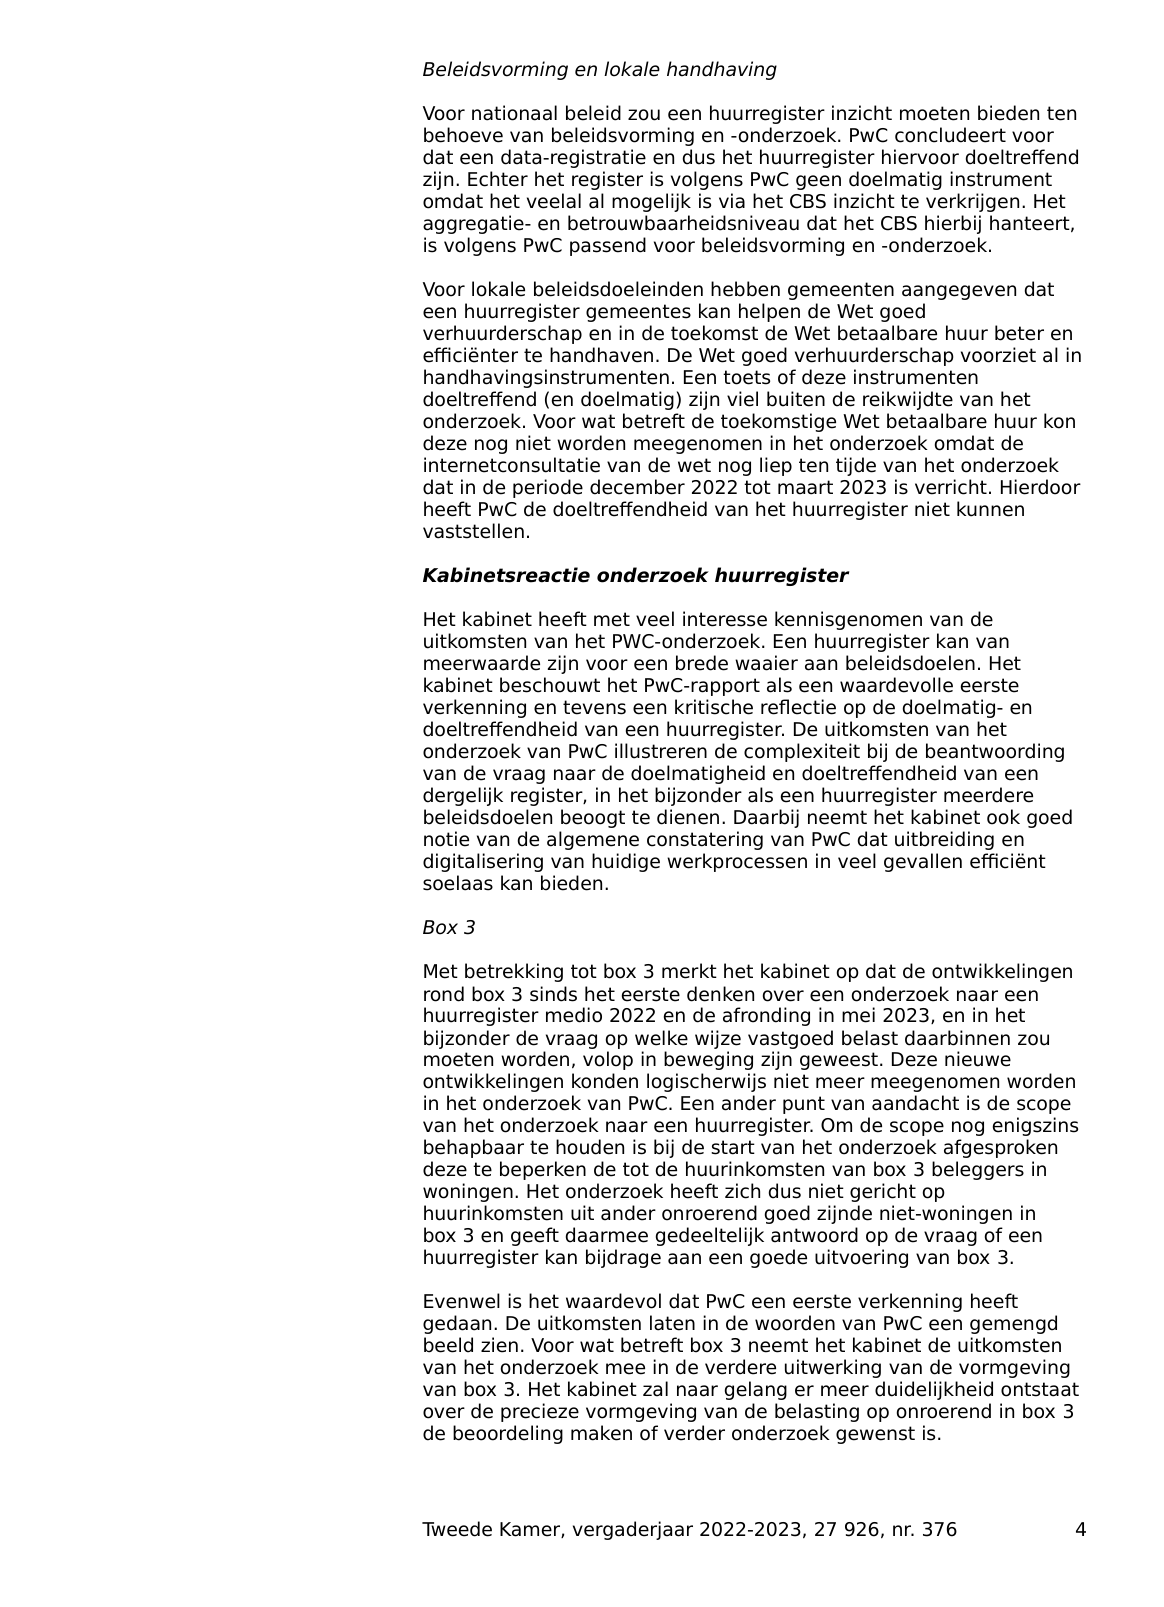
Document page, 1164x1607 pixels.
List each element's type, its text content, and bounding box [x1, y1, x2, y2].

text Voor lokale beleidsdoeleinden hebben gemeenten aangegeven dat een huurregister gemeentes kan helpen de Wet goed verhuurderschap en in de toekomst de Wet betaalbare huur beter en efficiënter te handhaven. De Wet goed verhuurderschap voorziet al in handhavingsinstrumenten. Een toets of deze instrumenten doeltreffend (en doelmatig) zijn viel buiten de reikwijdte van het onderzoek. Voor wat betreft de toekomstige Wet betaalbare huur kon deze nog niet worden meegenomen in het onderzoek omdat de internetconsultatie van de wet nog liep ten tijde van het onderzoek dat in de periode december 2022 tot maart 2023 is verricht. Hierdoor heeft PwC de doeltreffendheid van het huurregister niet kunnen vaststellen. [422, 279, 1087, 543]
text Het kabinet heeft met veel interesse kennisgenomen van de uitkomsten van het PWC-onderzoek. Een huurregister kan van meerwaarde zijn voor een brede waaier aan beleidsdoelen. Het kabinet beschouwt het PwC-rapport als een waardevolle eerste verkenning en tevens een kritische reflectie op de doelmatig- en doeltreffendheid van een huurregister. De uitkomsten van het onderzoek van PwC illustreren de complexiteit bij de beantwoording van de vraag naar de doelmatigheid en doeltreffendheid van een dergelijk register, in het bijzonder als een huurregister meerdere beleidsdoelen beoogt te dienen. Daarbij neemt het kabinet ook goed notie van de algemene constatering van PwC dat uitbreiding en digitalisering van huidige werkprocessen in veel gevallen efficiënt soelaas kan bieden. [422, 609, 1087, 895]
text Met betrekking tot box 3 merkt het kabinet op dat de ontwikkelingen rond box 3 sinds het eerste denken over een onderzoek naar een huurregister medio 2022 en de afronding in mei 2023, en in het bijzonder de vraag op welke wijze vastgoed belast daarbinnen zou moeten worden, volop in beweging zijn geweest. Deze nieuwe ontwikkelingen konden logischerwijs niet meer meegenomen worden in het onderzoek van PwC. Een ander punt van aandacht is de scope van het onderzoek naar een huurregister. Om de scope nog enigszins behapbaar te houden is bij de start van het onderzoek afgesproken deze te beperken de tot de huurinkomsten van box 3 beleggers in woningen. Het onderzoek heeft zich dus niet gericht op huurinkomsten uit ander onroerend goed zijnde niet-woningen in box 3 en geeft daarmee gedeeltelijk antwoord op de vraag of een huurregister kan bijdrage aan een goede uitvoering van box 3. [422, 961, 1087, 1269]
text Evenwel is het waardevol dat PwC een eerste verkenning heeft gedaan. De uitkomsten laten in de woorden van PwC een gemengd beeld zien. Voor wat betreft box 3 neemt het kabinet de uitkomsten van het onderzoek mee in de verdere uitwerking van de vormgeving van box 3. Het kabinet zal naar gelang er meer duidelijkheid ontstaat over de precieze vormgeving van de belasting op onroerend in box 3 de beoordeling maken of verder onderzoek gewenst is. [422, 1291, 1087, 1445]
text Voor nationaal beleid zou een huurregister inzicht moeten bieden ten behoeve van beleidsvorming en -onderzoek. PwC concludeert voor dat een data-registratie en dus het huurregister hiervoor doeltreffend zijn. Echter het register is volgens PwC geen doelmatig instrument omdat het veelal al mogelijk is via het CBS inzicht te verkrijgen. Het aggregatie- en betrouwbaarheidsniveau dat het CBS hierbij hanteert, is volgens PwC passend voor beleidsvorming en -onderzoek. [422, 103, 1087, 257]
subtitle Kabinetsreactie onderzoek huurregister [422, 565, 1087, 587]
subtitle Beleidsvorming en lokale handhaving [422, 59, 1087, 81]
subtitle Box 3 [422, 917, 1087, 939]
